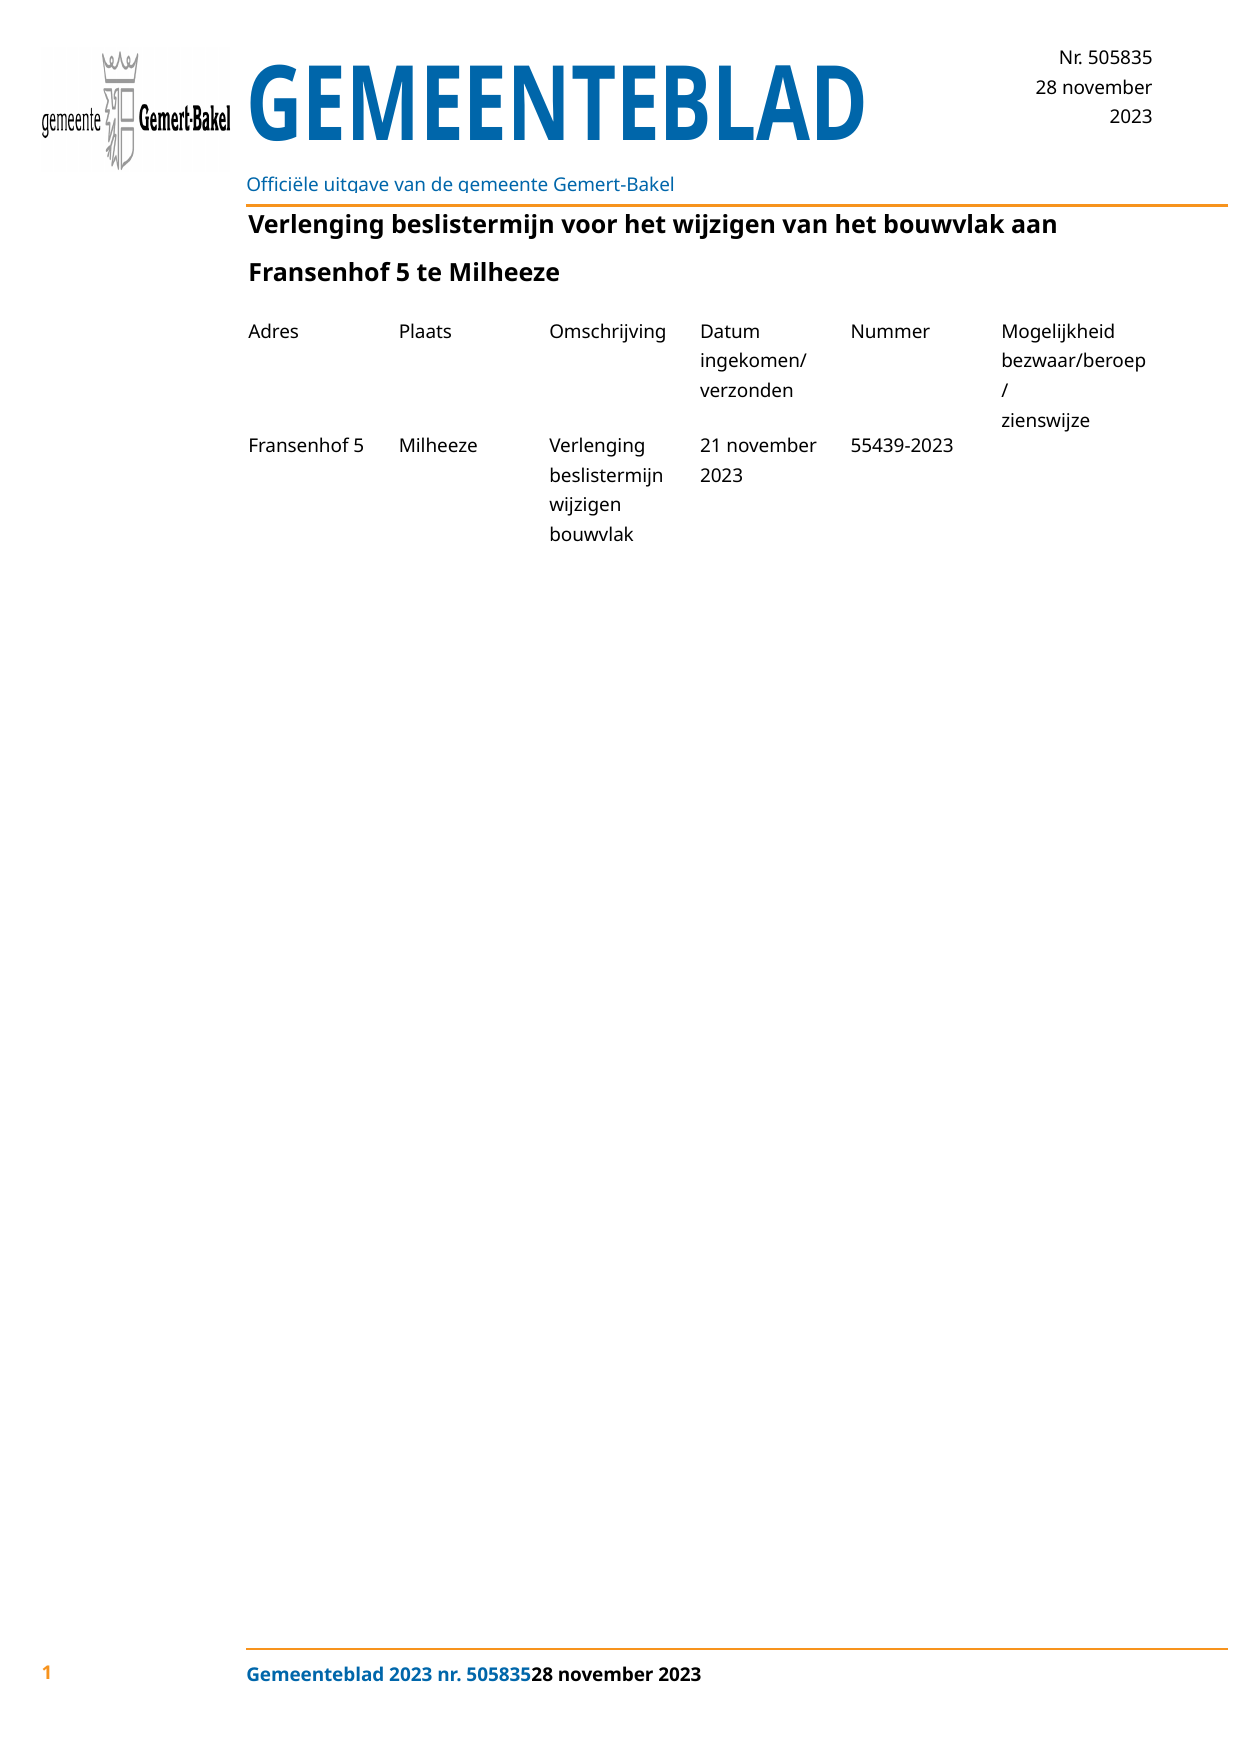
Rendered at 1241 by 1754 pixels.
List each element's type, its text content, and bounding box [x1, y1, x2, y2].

table_header Nummer [850, 318, 1001, 432]
table_header Omschrijving [549, 318, 700, 432]
table_cell Verlenging beslistermijn wijzigen bouwvlak [549, 433, 700, 547]
picture [41, 47, 231, 172]
table_cell 21 november 2023 [700, 433, 850, 547]
table_header Adres [248, 318, 398, 432]
table_header Datum ingekomen/ verzonden [700, 318, 850, 432]
table_cell Milheeze [399, 433, 549, 547]
table_header Mogelijkheid bezwaar/beroep/ zienswijze [1001, 318, 1152, 432]
table_cell [1001, 433, 1152, 547]
table_cell Fransenhof 5 [248, 433, 398, 547]
text Verlenging beslistermijn voor het wijzigen van het bouwvlak aan Fransenhof 5 te Milheeze [248, 207, 1152, 288]
table_cell 55439-2023 [850, 433, 1001, 547]
table_header Plaats [399, 318, 549, 432]
